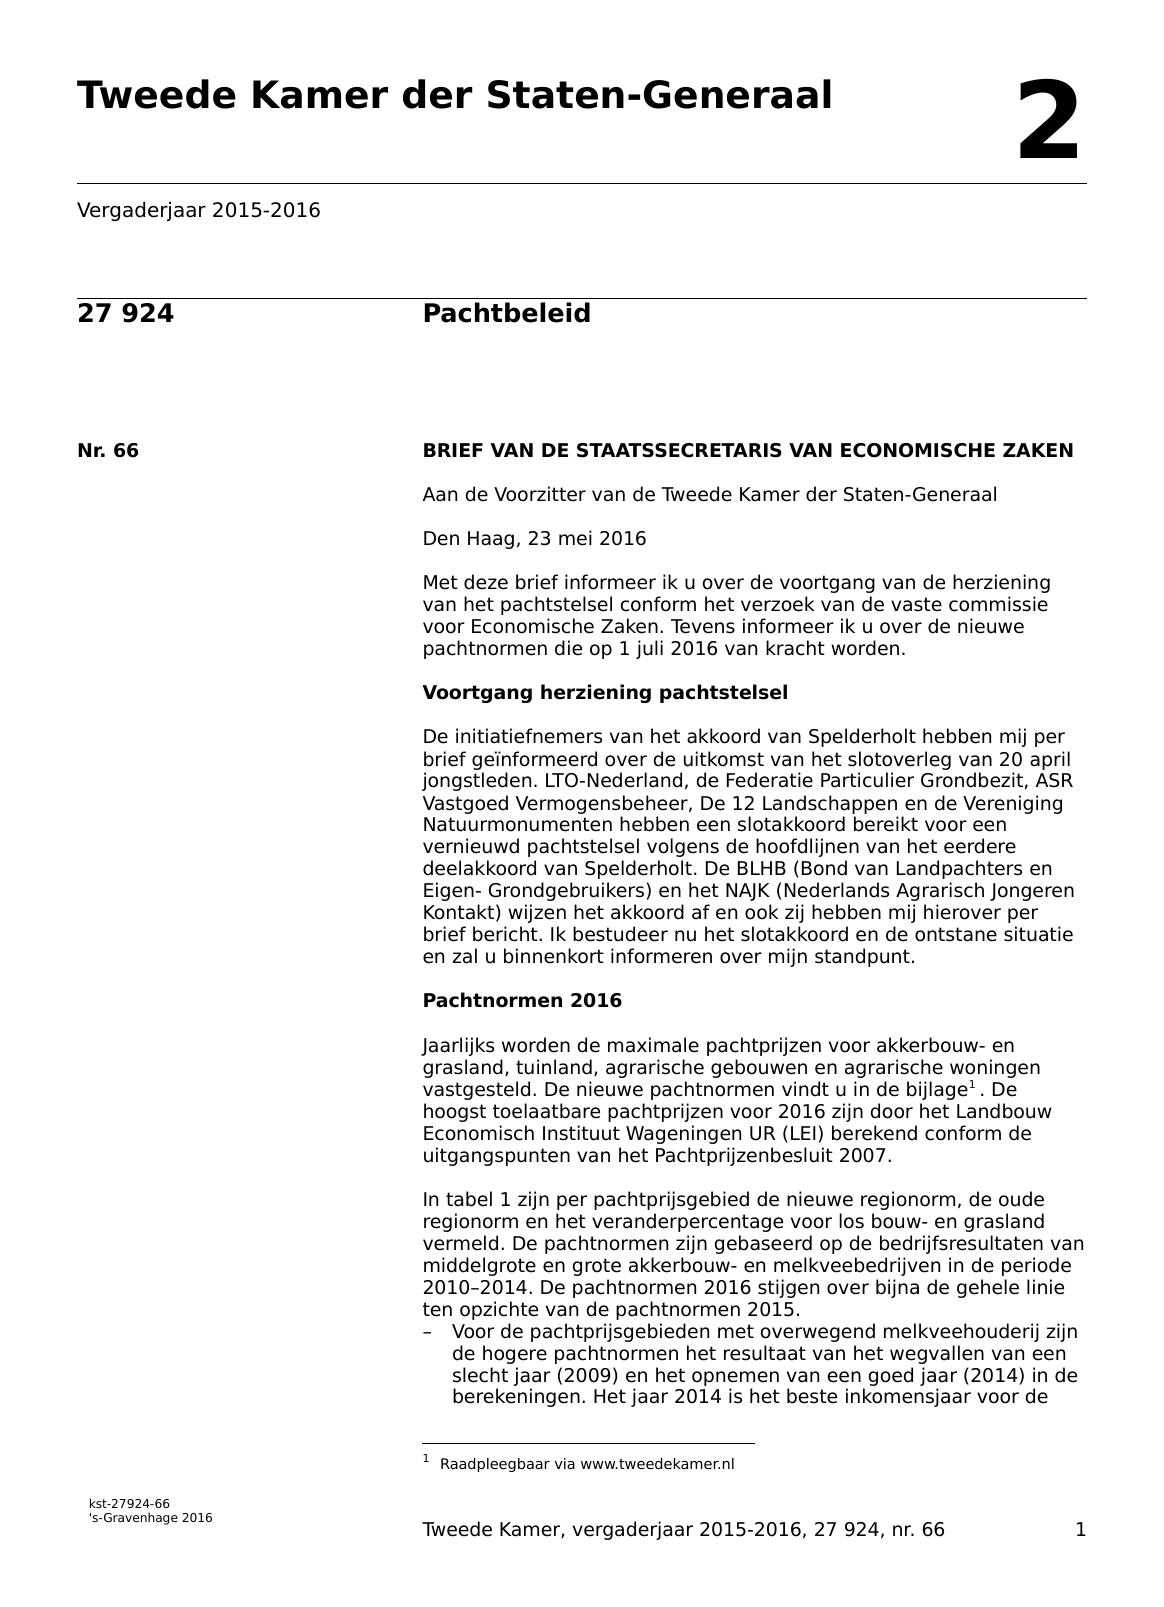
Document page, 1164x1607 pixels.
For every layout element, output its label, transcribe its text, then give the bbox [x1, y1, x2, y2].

subtitle 27 924 Pachtbeleid [77, 299, 1087, 329]
table_cell Vergaderjaar 2015-2016 [77, 184, 1087, 298]
text Jaarlijks worden de maximale pachtprijzen voor akkerbouw- en grasland, tuinland, agrarische gebouwen en agrarische woningen vastgesteld. De nieuwe pachtnormen vindt u in de bijlage. De hoogst toelaatbare pachtprijzen voor 2016 zijn door het Landbouw Economisch Instituut Wageningen UR (LEI) berekend conform de uitgangspunten van het Pachtprijzenbesluit 2007. [422, 1034, 1087, 1166]
text – Voor de pachtprijsgebieden met overwegend melkveehouderij zijn de hogere pachtnormen het resultaat van het wegvallen van een slecht jaar (2009) en het opnemen van een goed jaar (2014) in de berekeningen. Het jaar 2014 is het beste inkomensjaar voor de [422, 1321, 1087, 1408]
text Met deze brief informeer ik u over de voortgang van de herziening van het pachtstelsel conform het verzoek van de vaste commissie voor Economische Zaken. Tevens informeer ik u over de nieuwe pachtnormen die op 1 juli 2016 van kracht worden. [422, 572, 1087, 660]
text Raadpleegbaar via www.tweedekamer.nl [422, 1452, 1087, 1474]
table_header 2 [886, 59, 1087, 183]
table_header Tweede Kamer der Staten-Generaal [77, 59, 886, 183]
text De initiatiefnemers van het akkoord van Spelderholt hebben mij per brief geïnformeerd over de uitkomst van het slotoverleg van 20 april jongstleden. LTO-Nederland, de Federatie Particulier Grondbezit, ASR Vastgoed Vermogensbeheer, De 12 Landschappen en de Vereniging Natuurmonumenten hebben een slotakkoord bereikt voor een vernieuwd pachtstelsel volgens de hoofdlijnen van het eerdere deelakkoord van Spelderholt. De BLHB (Bond van Landpachters en Eigen- Grondgebruikers) en het NAJK (Nederlands Agrarisch Jongeren Kontakt) wijzen het akkoord af en ook zij hebben mij hierover per brief bericht. Ik bestudeer nu het slotakkoord en de ontstane situatie en zal u binnenkort informeren over mijn standpunt. [422, 726, 1087, 968]
text In tabel 1 zijn per pachtprijsgebied de nieuwe regionorm, de oude regionorm en het veranderpercentage voor los bouw- en grasland vermeld. De pachtnormen zijn gebaseerd op de bedrijfsresultaten van middelgrote en grote akkerbouw- en melkveebedrijven in de periode 2010–2014. De pachtnormen 2016 stijgen over bijna de gehele linie ten opzichte van de pachtnormen 2015. [422, 1189, 1087, 1321]
text Den Haag, 23 mei 2016 [422, 528, 1087, 550]
subtitle Nr. 66 BRIEF VAN DE STAATSSECRETARIS VAN ECONOMISCHE ZAKEN [77, 440, 1087, 462]
text 's-Gravenhage 2016 [88, 1511, 323, 1525]
text Aan de Voorzitter van de Tweede Kamer der Staten-Generaal [422, 484, 1087, 506]
subtitle Pachtnormen 2016 [422, 990, 1087, 1012]
subtitle Voortgang herziening pachtstelsel [422, 682, 1087, 704]
text kst-27924-66 [88, 1497, 323, 1511]
